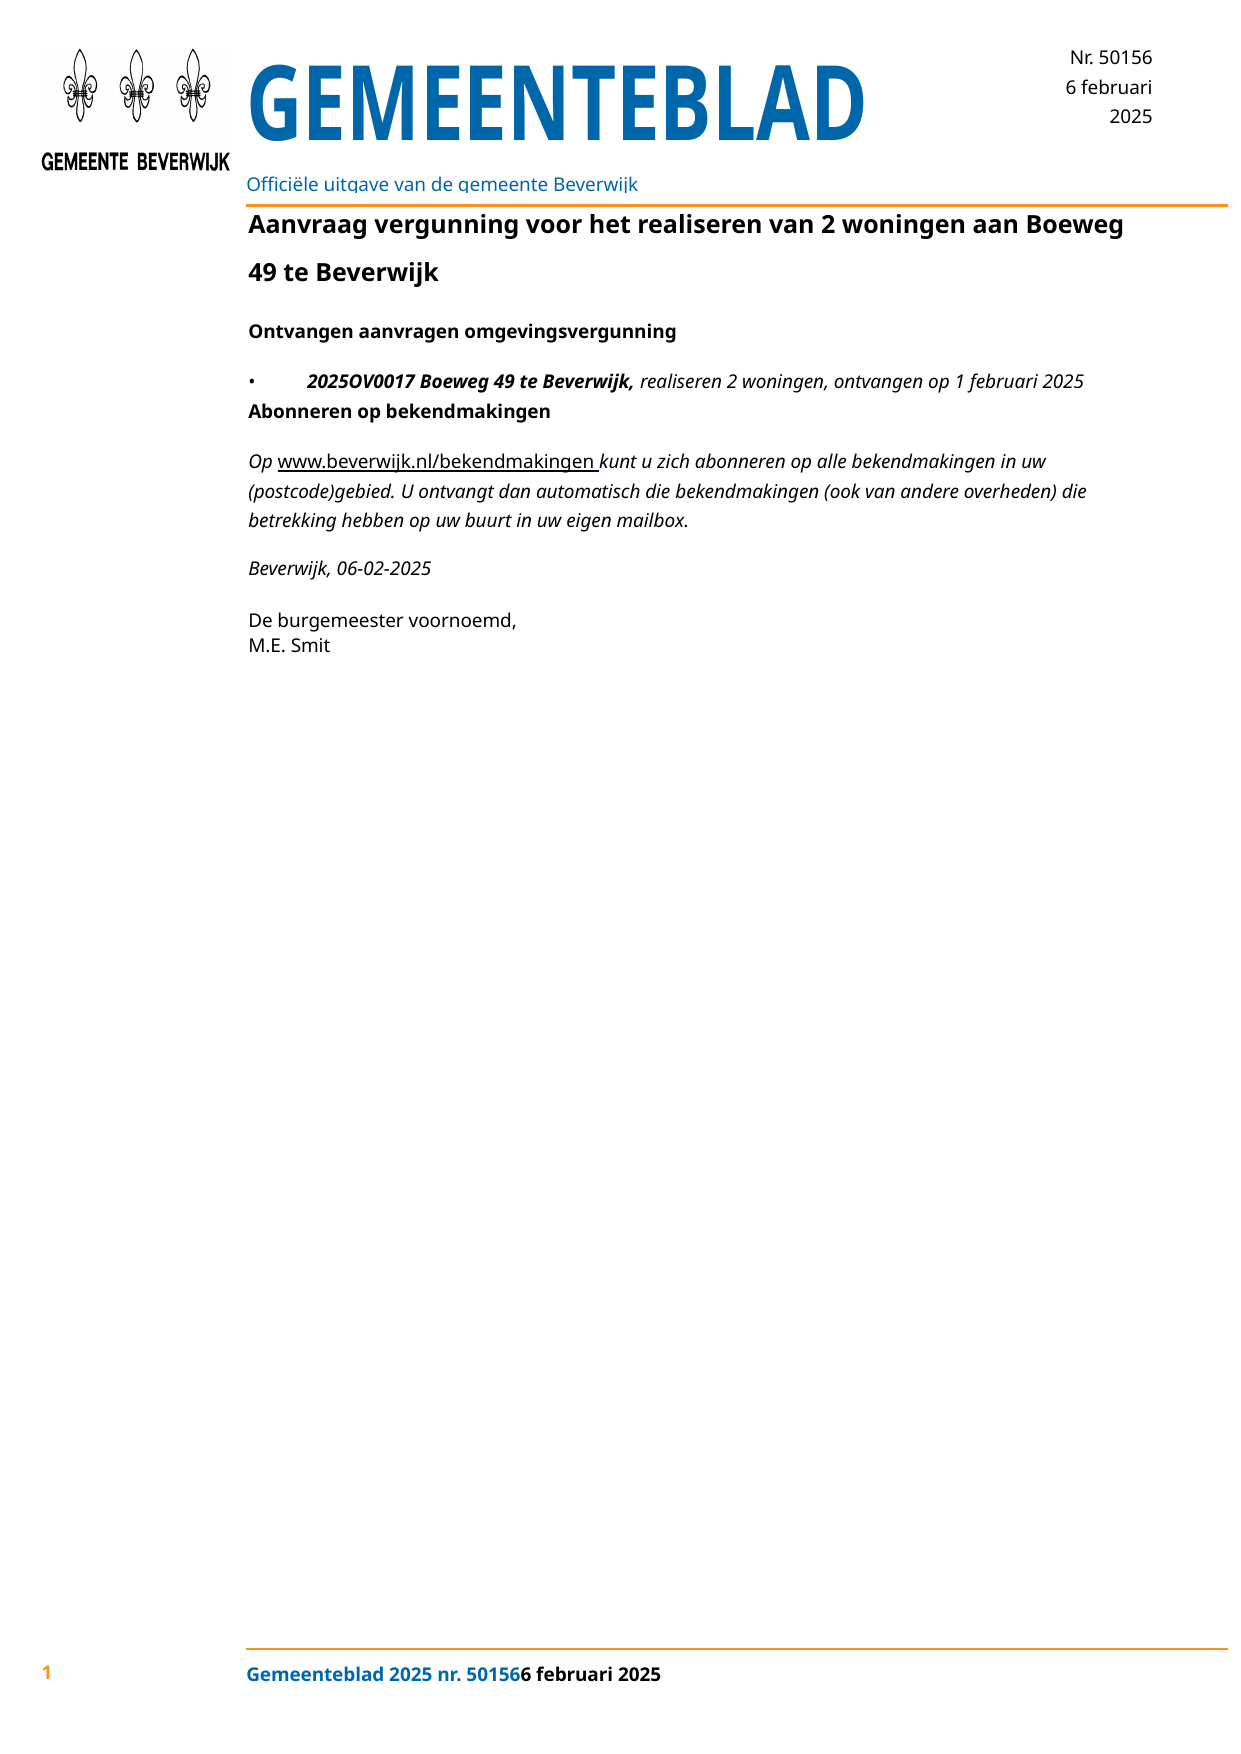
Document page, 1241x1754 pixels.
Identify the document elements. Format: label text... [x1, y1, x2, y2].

text M.E. Smit [248, 632, 1152, 658]
text Beverwijk, 06-02-2025 [248, 555, 1152, 581]
text De burgemeester voornoemd, [248, 607, 1152, 632]
picture [41, 47, 231, 172]
text Aanvraag vergunning voor het realiseren van 2 woningen aan Boeweg 49 te Beverwijk [248, 207, 1152, 288]
text Abonneren op bekendmakingen [248, 398, 1152, 424]
text Ontvangen aanvragen omgevingsvergunning [248, 318, 1152, 344]
list 2025OV0017 Boeweg 49 te Beverwijk, realiseren 2 woningen, ontvangen op 1 februari 2025 [248, 368, 1152, 394]
text Op www.beverwijk.nl/bekendmakingen kunt u zich abonneren op alle bekendmakingen in uw (postcode)gebied. U ontvangt dan automatisch die bekendmakingen (ook van andere overheden) die betrekking hebben op uw buurt in uw eigen mailbox. [248, 448, 1152, 533]
